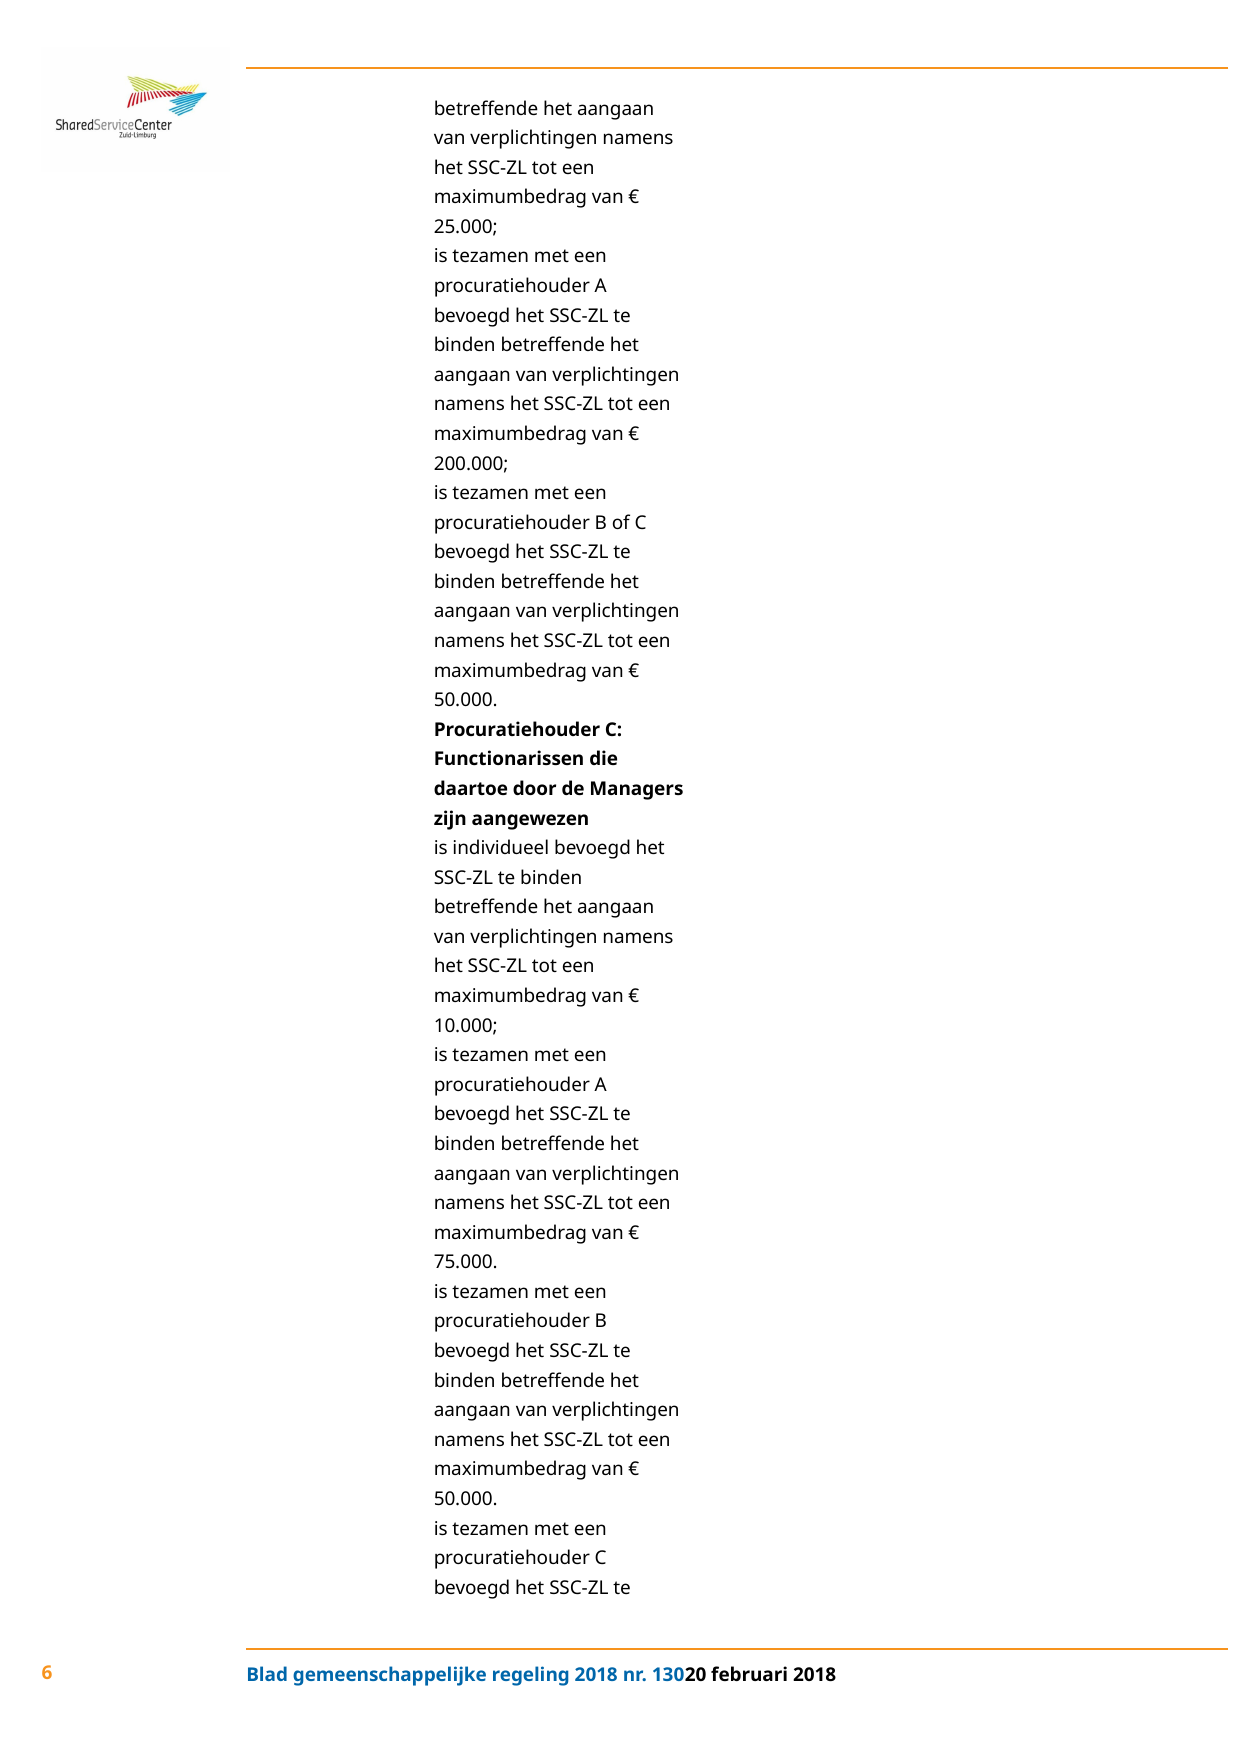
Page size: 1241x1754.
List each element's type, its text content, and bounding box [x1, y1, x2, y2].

table_cell [684, 95, 966, 1600]
table_cell [966, 95, 1152, 1600]
picture [41, 47, 231, 172]
table_cell betreffende het aangaan van verplichtingen namens het SSC-ZL tot een maximumbedrag van € 25.000; is tezamen met een procuratiehouder A bevoegd het SSC-ZL te binden betreffende het aangaan van verplichtingen namens het SSC-ZL tot een maximumbedrag van € 200.000; is tezamen met een procuratiehouder B of C bevoegd het SSC-ZL te binden betreffende het aangaan van verplichtingen namens het SSC-ZL tot een maximumbedrag van € 50.000. Procuratiehouder C: Functionarissen die daartoe door de Managers zijn aangewezen is individueel bevoegd het SSC-ZL te binden betreffende het aangaan van verplichtingen namens het SSC-ZL tot een maximumbedrag van € 10.000; is tezamen met een procuratiehouder A bevoegd het SSC-ZL te binden betreffende het aangaan van verplichtingen namens het SSC-ZL tot een maximumbedrag van € 75.000. is tezamen met een procuratiehouder B bevoegd het SSC-ZL te binden betreffende het aangaan van verplichtingen namens het SSC-ZL tot een maximumbedrag van € 50.000. is tezamen met een procuratiehouder C bevoegd het SSC-ZL te [434, 95, 684, 1600]
table_cell [248, 95, 433, 1600]
